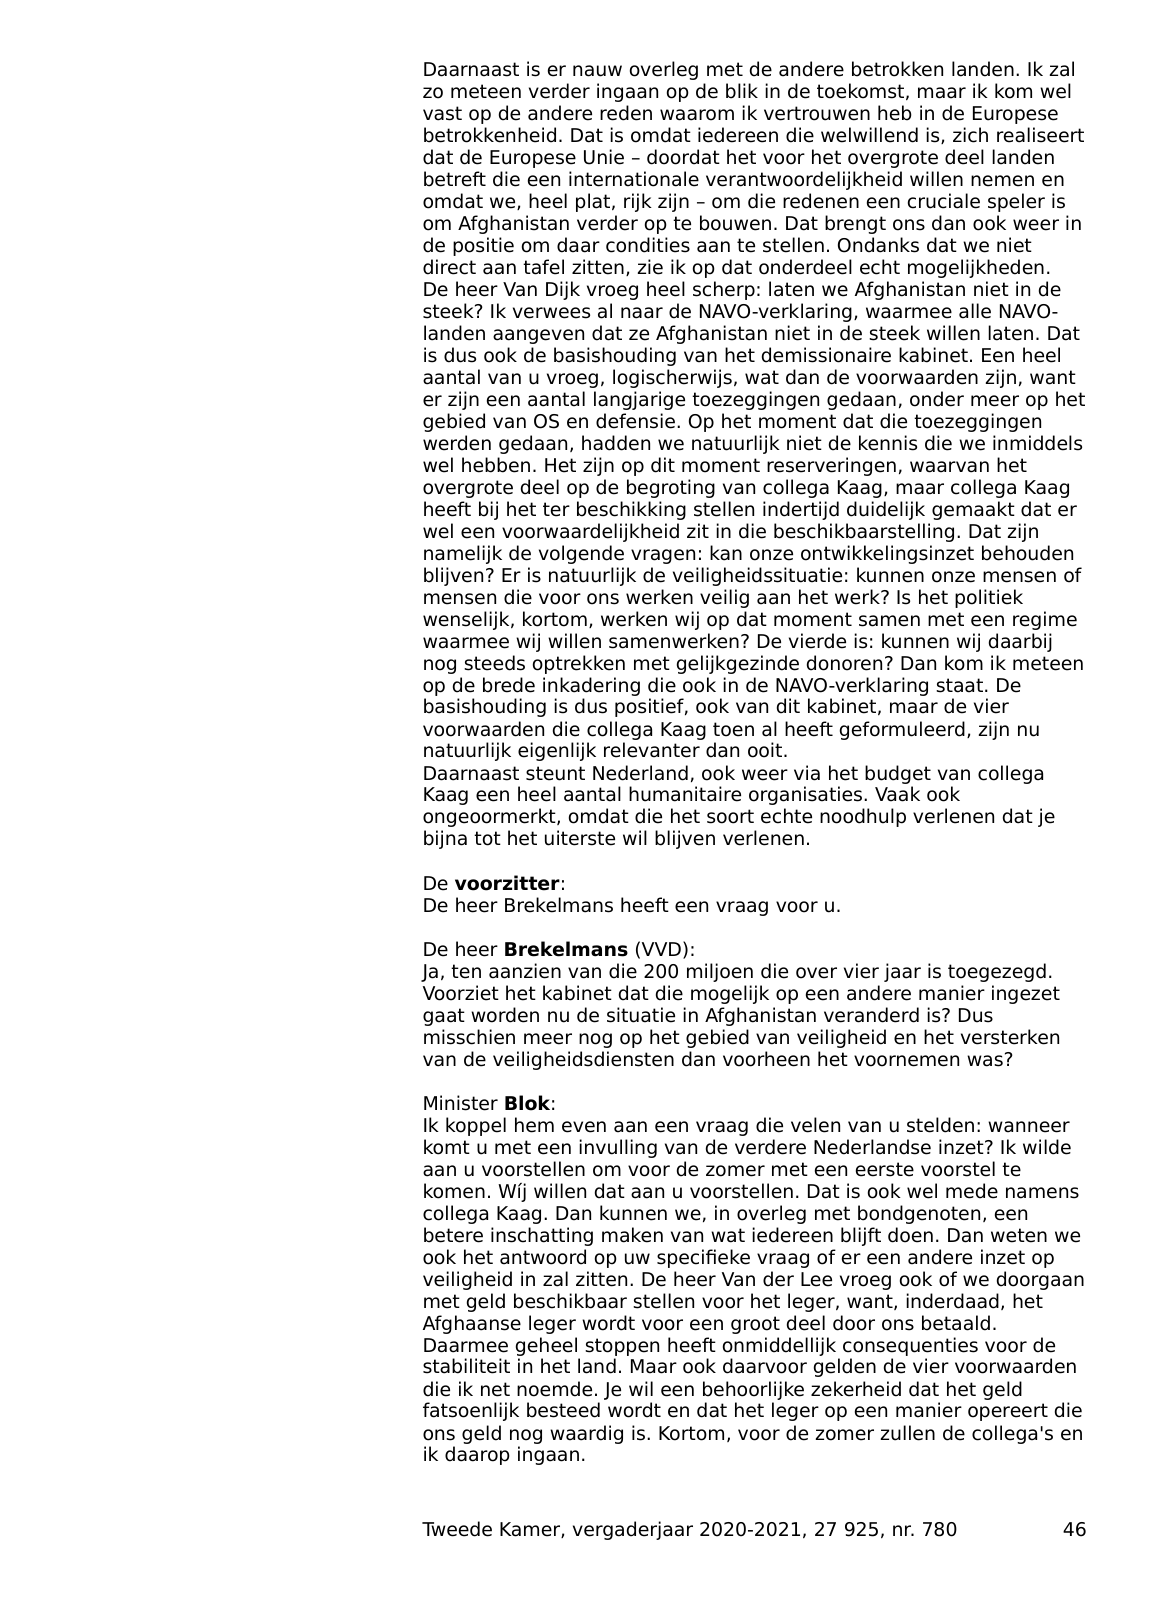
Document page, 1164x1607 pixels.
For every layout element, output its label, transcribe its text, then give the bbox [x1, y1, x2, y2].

text De voorzitter: [422, 872, 1087, 894]
text De heer Van Dijk vroeg heel scherp: laten we Afghanistan niet in de steek? Ik verwees al naar de NAVO-verklaring, waarmee alle NAVO-landen aangeven dat ze Afghanistan niet in de steek willen laten. Dat is dus ook de basishouding van het demissionaire kabinet. Een heel aantal van u vroeg, logischerwijs, wat dan de voorwaarden zijn, want er zijn een aantal langjarige toezeggingen gedaan, onder meer op het gebied van OS en defensie. Op het moment dat die toezeggingen werden gedaan, hadden we natuurlijk niet de kennis die we inmiddels wel hebben. Het zijn op dit moment reserveringen, waarvan het overgrote deel op de begroting van collega Kaag, maar collega Kaag heeft bij het ter beschikking stellen indertijd duidelijk gemaakt dat er wel een voorwaardelijkheid zit in die beschikbaarstelling. Dat zijn namelijk de volgende vragen: kan onze ontwikkelingsinzet behouden blijven? Er is natuurlijk de veiligheidssituatie: kunnen onze mensen of mensen die voor ons werken veilig aan het werk? Is het politiek wenselijk, kortom, werken wij op dat moment samen met een regime waarmee wij willen samenwerken? De vierde is: kunnen wij daarbij nog steeds optrekken met gelijkgezinde donoren? Dan kom ik meteen op de brede inkadering die ook in de NAVO-verklaring staat. De basishouding is dus positief, ook van dit kabinet, maar de vier voorwaarden die collega Kaag toen al heeft geformuleerd, zijn nu natuurlijk eigenlijk relevanter dan ooit. [422, 279, 1087, 762]
text Ja, ten aanzien van die 200 miljoen die over vier jaar is toegezegd. Voorziet het kabinet dat die mogelijk op een andere manier ingezet gaat worden nu de situatie in Afghanistan veranderd is? Dus misschien meer nog op het gebied van veiligheid en het versterken van de veiligheidsdiensten dan voorheen het voornemen was? [422, 961, 1087, 1071]
text Ik koppel hem even aan een vraag die velen van u stelden: wanneer komt u met een invulling van de verdere Nederlandse inzet? Ik wilde aan u voorstellen om voor de zomer met een eerste voorstel te komen. Wíj willen dat aan u voorstellen. Dat is ook wel mede namens collega Kaag. Dan kunnen we, in overleg met bondgenoten, een betere inschatting maken van wat iedereen blijft doen. Dan weten we ook het antwoord op uw specifieke vraag of er een andere inzet op veiligheid in zal zitten. De heer Van der Lee vroeg ook of we doorgaan met geld beschikbaar stellen voor het leger, want, inderdaad, het Afghaanse leger wordt voor een groot deel door ons betaald. Daarmee geheel stoppen heeft onmiddellijk consequenties voor de stabiliteit in het land. Maar ook daarvoor gelden de vier voorwaarden die ik net noemde. Je wil een behoorlijke zekerheid dat het geld fatsoenlijk besteed wordt en dat het leger op een manier opereert die ons geld nog waardig is. Kortom, voor de zomer zullen de collega's en ik daarop ingaan. [422, 1115, 1087, 1466]
text Daarnaast is er nauw overleg met de andere betrokken landen. Ik zal zo meteen verder ingaan op de blik in de toekomst, maar ik kom wel vast op de andere reden waarom ik vertrouwen heb in de Europese betrokkenheid. Dat is omdat iedereen die welwillend is, zich realiseert dat de Europese Unie – doordat het voor het overgrote deel landen betreft die een internationale verantwoordelijkheid willen nemen en omdat we, heel plat, rijk zijn – om die redenen een cruciale speler is om Afghanistan verder op te bouwen. Dat brengt ons dan ook weer in de positie om daar condities aan te stellen. Ondanks dat we niet direct aan tafel zitten, zie ik op dat onderdeel echt mogelijkheden. [422, 59, 1087, 279]
text De heer Brekelmans (VVD): [422, 939, 1087, 961]
text De heer Brekelmans heeft een vraag voor u. [422, 894, 1087, 916]
text Minister Blok: [422, 1093, 1087, 1115]
text Daarnaast steunt Nederland, ook weer via het budget van collega Kaag een heel aantal humanitaire organisaties. Vaak ook ongeoormerkt, omdat die het soort echte noodhulp verlenen dat je bijna tot het uiterste wil blijven verlenen. [422, 762, 1087, 850]
